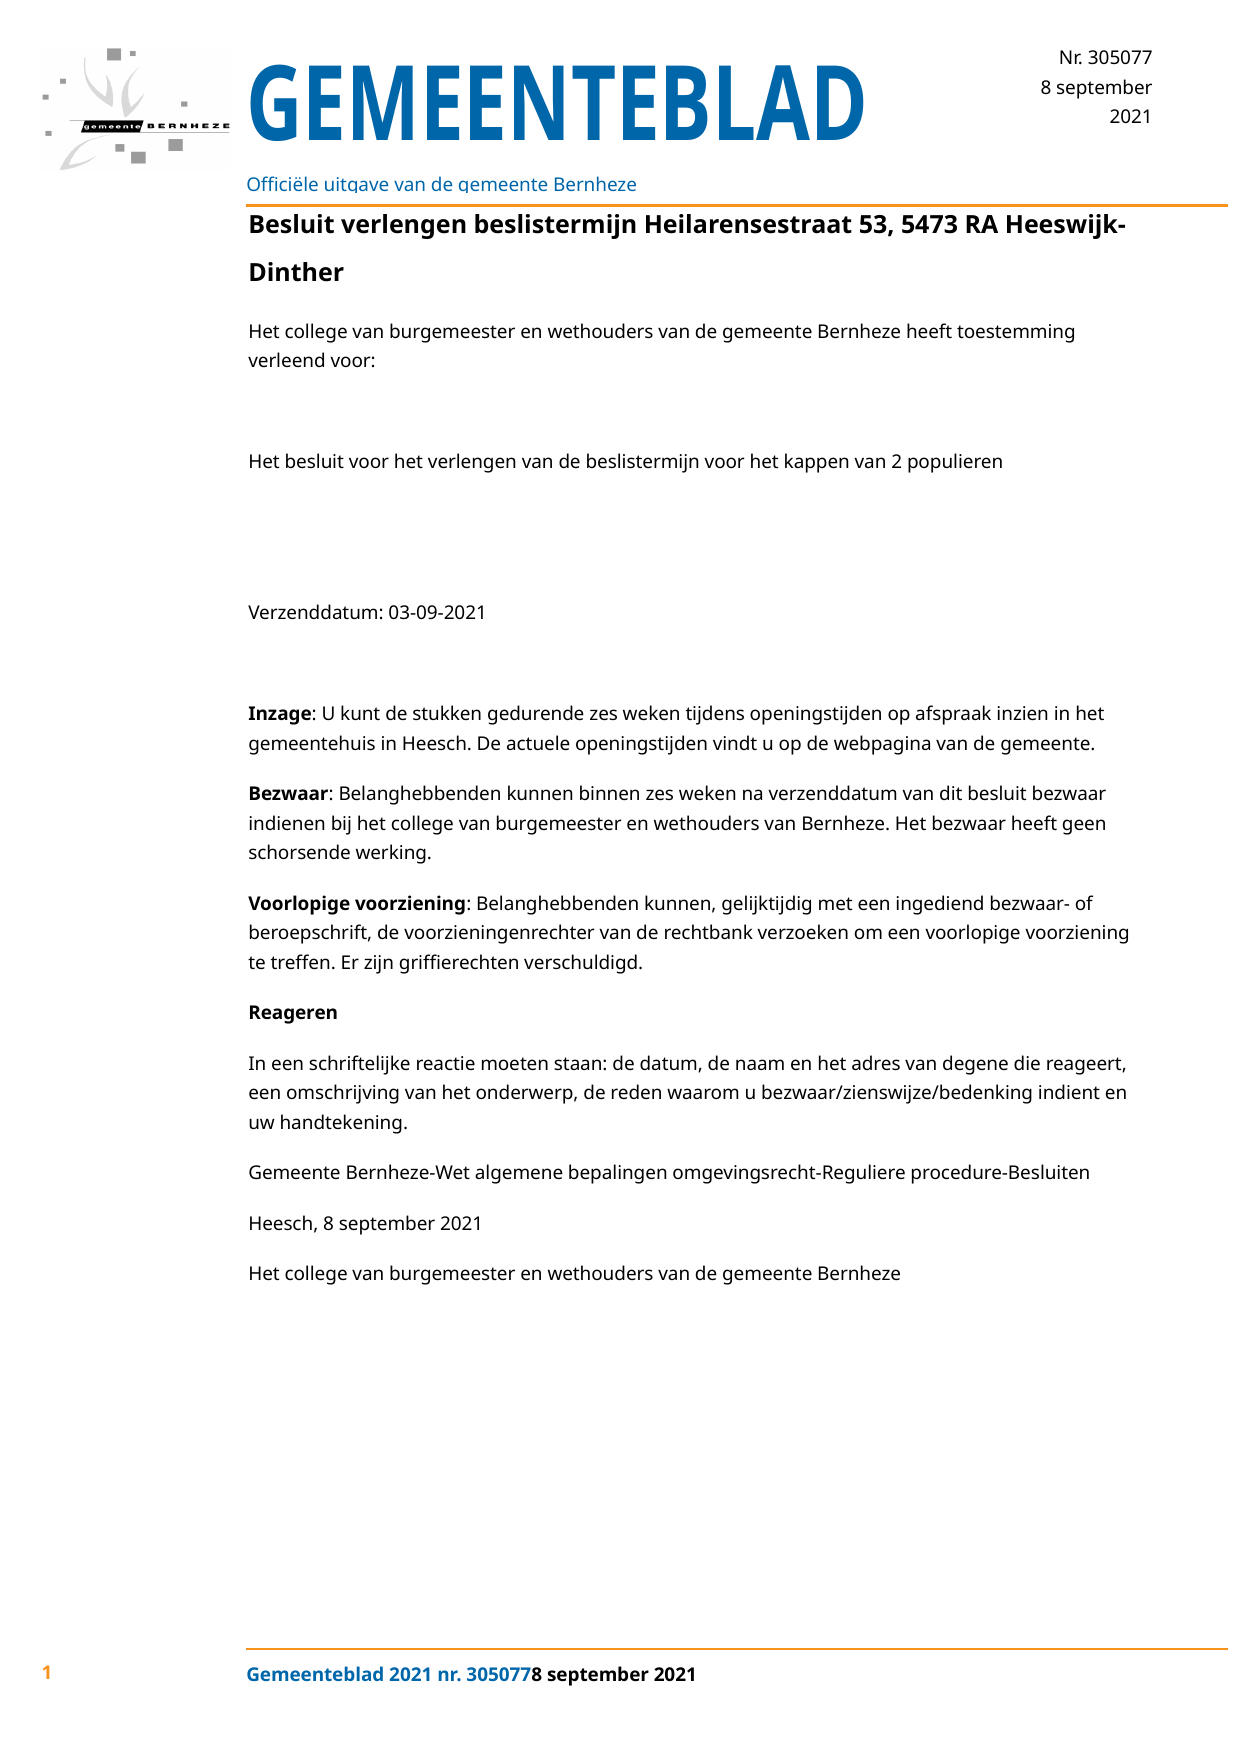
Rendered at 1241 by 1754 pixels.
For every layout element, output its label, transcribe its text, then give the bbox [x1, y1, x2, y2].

text Het college van burgemeester en wethouders van de gemeente Bernheze [248, 1260, 1152, 1286]
text In een schriftelijke reactie moeten staan: de datum, de naam en het adres van degene die reageert, een omschrijving van het onderwerp, de reden waarom u bezwaar/zienswijze/bedenking indient en uw handtekening. [248, 1050, 1152, 1135]
text Bezwaar: Belanghebbenden kunnen binnen zes weken na verzenddatum van dit besluit bezwaar indienen bij het college van burgemeester en wethouders van Bernheze. Het bezwaar heeft geen schorsende werking. [248, 780, 1152, 865]
text Het besluit voor het verlengen van de beslistermijn voor het kappen van 2 populieren [248, 448, 1152, 474]
text Heesch, 8 september 2021 [248, 1210, 1152, 1236]
text Verzenddatum: 03-09-2021 [248, 599, 1152, 625]
text Het college van burgemeester en wethouders van de gemeente Bernheze heeft toestemming verleend voor: [248, 318, 1152, 373]
text Inzage: U kunt de stukken gedurende zes weken tijdens openingstijden op afspraak inzien in het gemeentehuis in Heesch. De actuele openingstijden vindt u op de webpagina van de gemeente. [248, 700, 1152, 756]
text Gemeente Bernheze-Wet algemene bepalingen omgevingsrecht-Reguliere procedure-Besluiten [248, 1159, 1152, 1185]
picture [41, 47, 231, 172]
text Besluit verlengen beslistermijn Heilarensestraat 53, 5473 RA Heeswijk-Dinther [248, 207, 1152, 288]
text Reageren [248, 999, 1152, 1025]
text Voorlopige voorziening: Belanghebbenden kunnen, gelijktijdig met een ingediend bezwaar- of beroepschrift, de voorzieningenrechter van de rechtbank verzoeken om een voorlopige voorziening te treffen. Er zijn griffierechten verschuldigd. [248, 890, 1152, 975]
